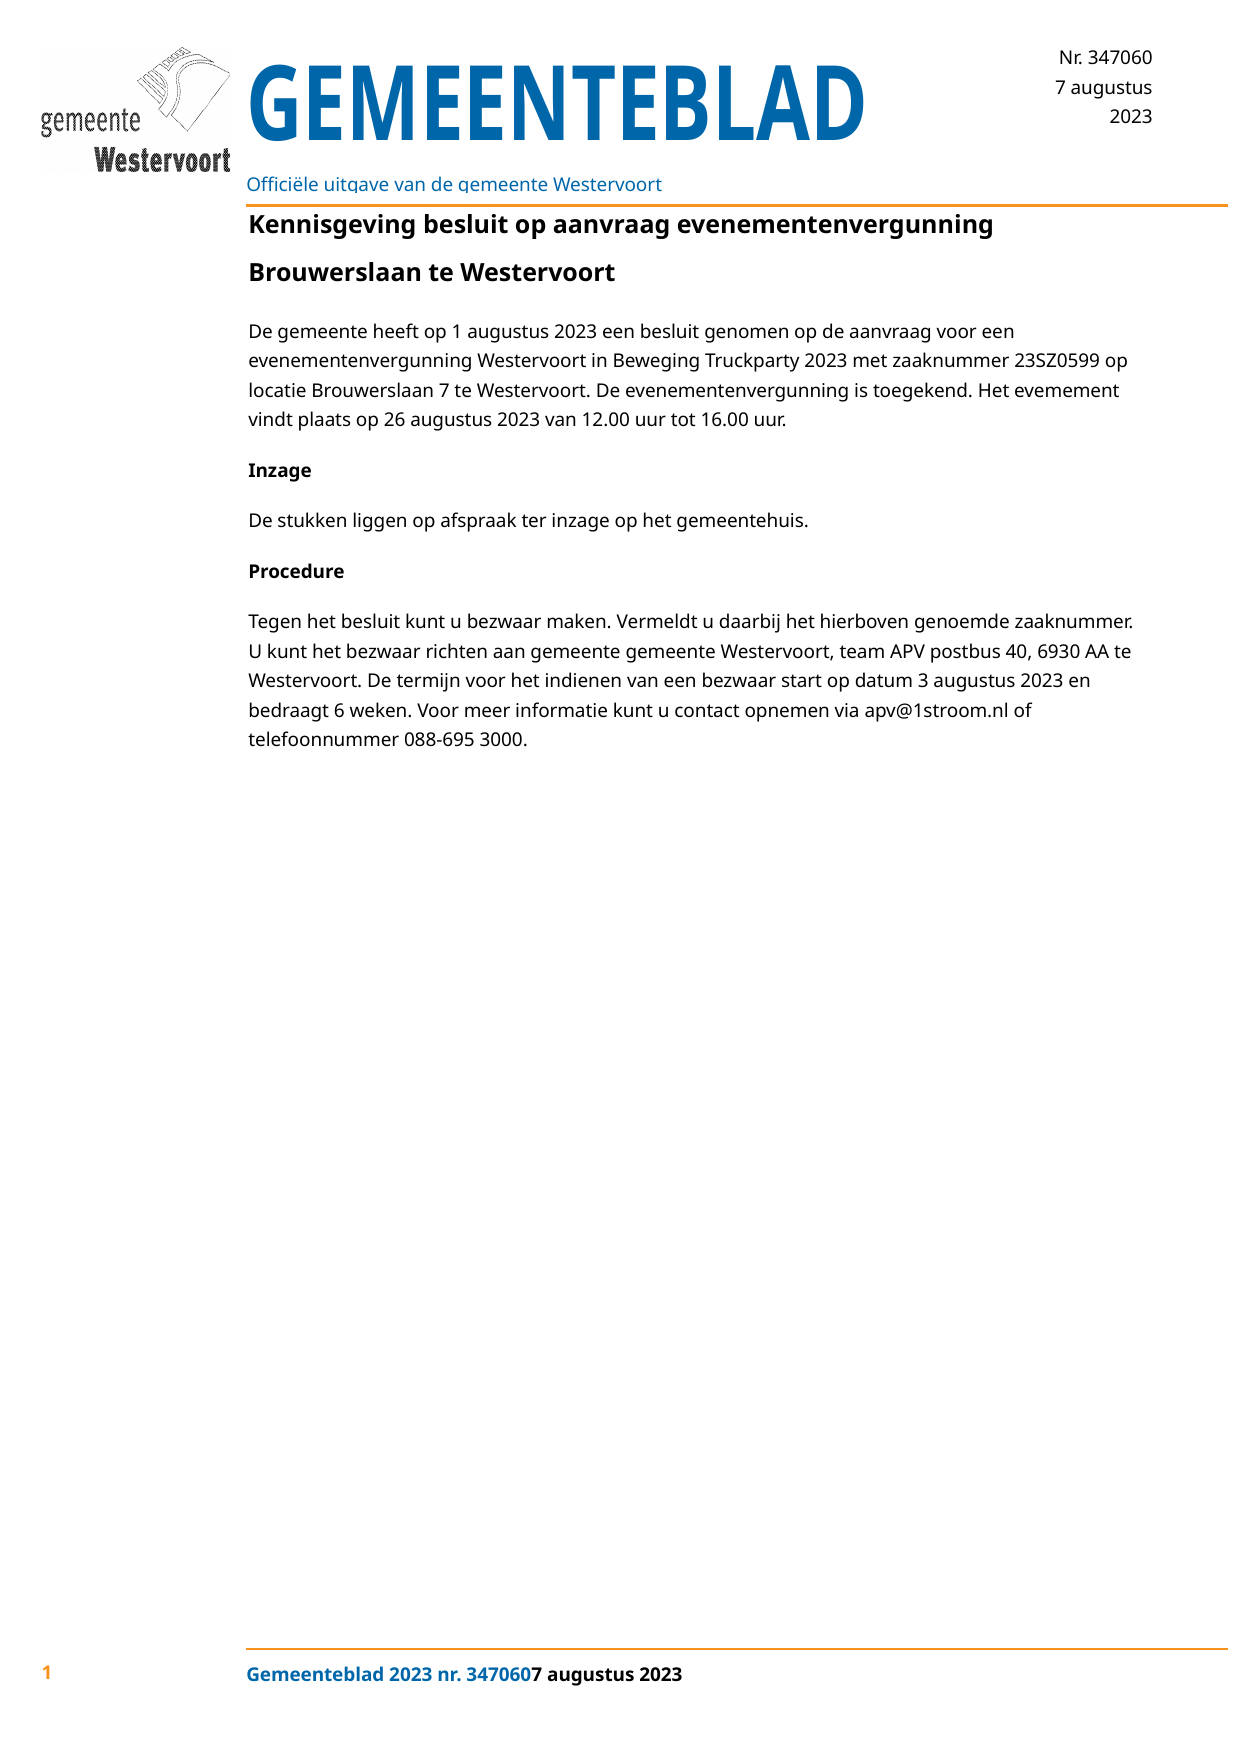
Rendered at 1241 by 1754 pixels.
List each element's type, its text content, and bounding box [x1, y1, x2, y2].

text Tegen het besluit kunt u bezwaar maken. Vermeldt u daarbij het hierboven genoemde zaaknummer. U kunt het bezwaar richten aan gemeente gemeente Westervoort, team APV postbus 40, 6930 AA te Westervoort. De termijn voor het indienen van een bezwaar start op datum 3 augustus 2023 en bedraagt 6 weken. Voor meer informatie kunt u contact opnemen via apv@1stroom.nl of telefoonnummer 088-695 3000. [248, 608, 1152, 752]
text De gemeente heeft op 1 augustus 2023 een besluit genomen op de aanvraag voor een evenementenvergunning Westervoort in Beweging Truckparty 2023 met zaaknummer 23SZ0599 op locatie Brouwerslaan 7 te Westervoort. De evenementenvergunning is toegekend. Het evemement vindt plaats op 26 augustus 2023 van 12.00 uur tot 16.00 uur. [248, 318, 1152, 432]
text Procedure [248, 558, 1152, 584]
picture [41, 47, 231, 172]
text De stukken liggen op afspraak ter inzage op het gemeentehuis. [248, 507, 1152, 533]
text Inzage [248, 457, 1152, 483]
text Kennisgeving besluit op aanvraag evenementenvergunning Brouwerslaan te Westervoort [248, 207, 1152, 288]
